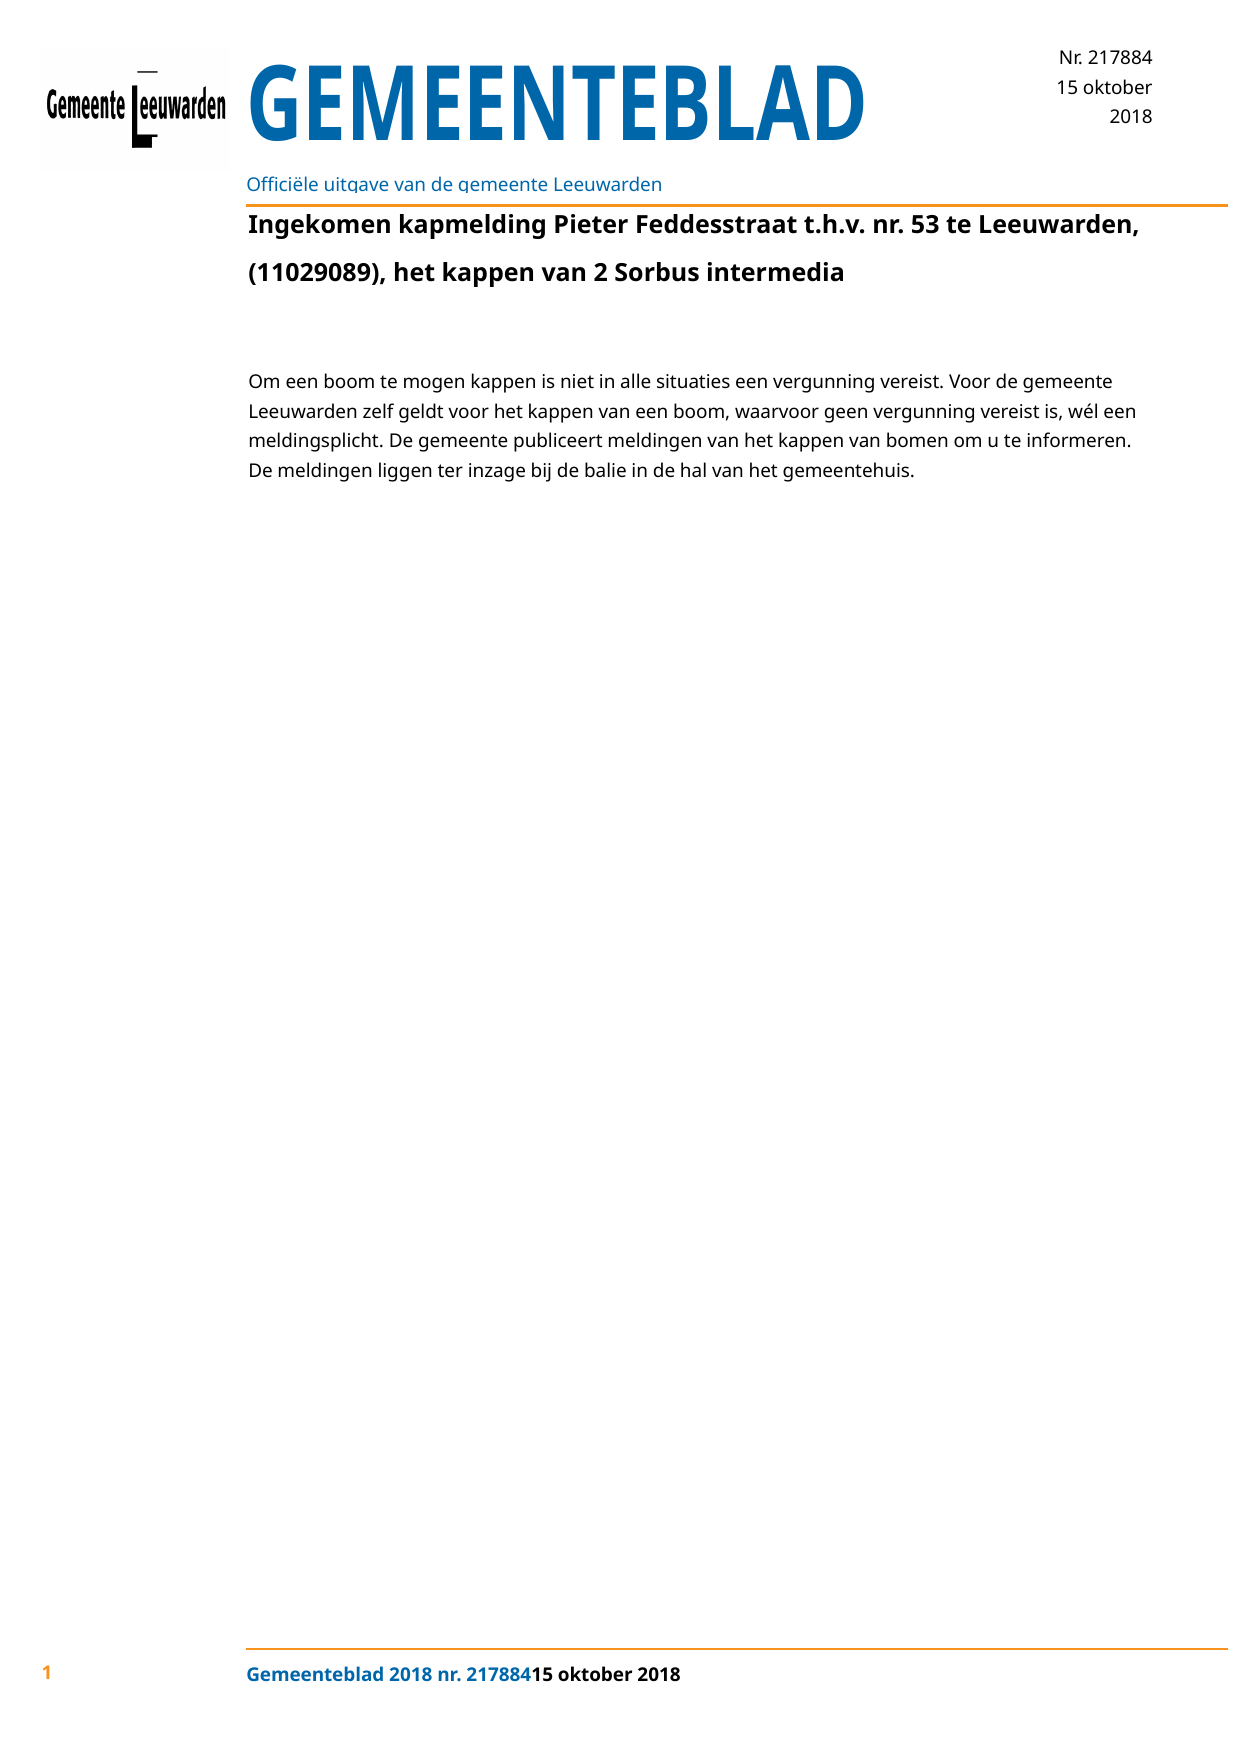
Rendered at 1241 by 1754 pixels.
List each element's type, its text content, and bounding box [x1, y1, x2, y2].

text Ingekomen kapmelding Pieter Feddesstraat t.h.v. nr. 53 te Leeuwarden, (11029089), het kappen van 2 Sorbus intermedia [248, 207, 1152, 288]
text Om een boom te mogen kappen is niet in alle situaties een vergunning vereist. Voor de gemeente Leeuwarden zelf geldt voor het kappen van een boom, waarvoor geen vergunning vereist is, wél een meldingsplicht. De gemeente publiceert meldingen van het kappen van bomen om u te informeren. De meldingen liggen ter inzage bij de balie in de hal van het gemeentehuis. [248, 368, 1152, 483]
picture [41, 47, 231, 172]
